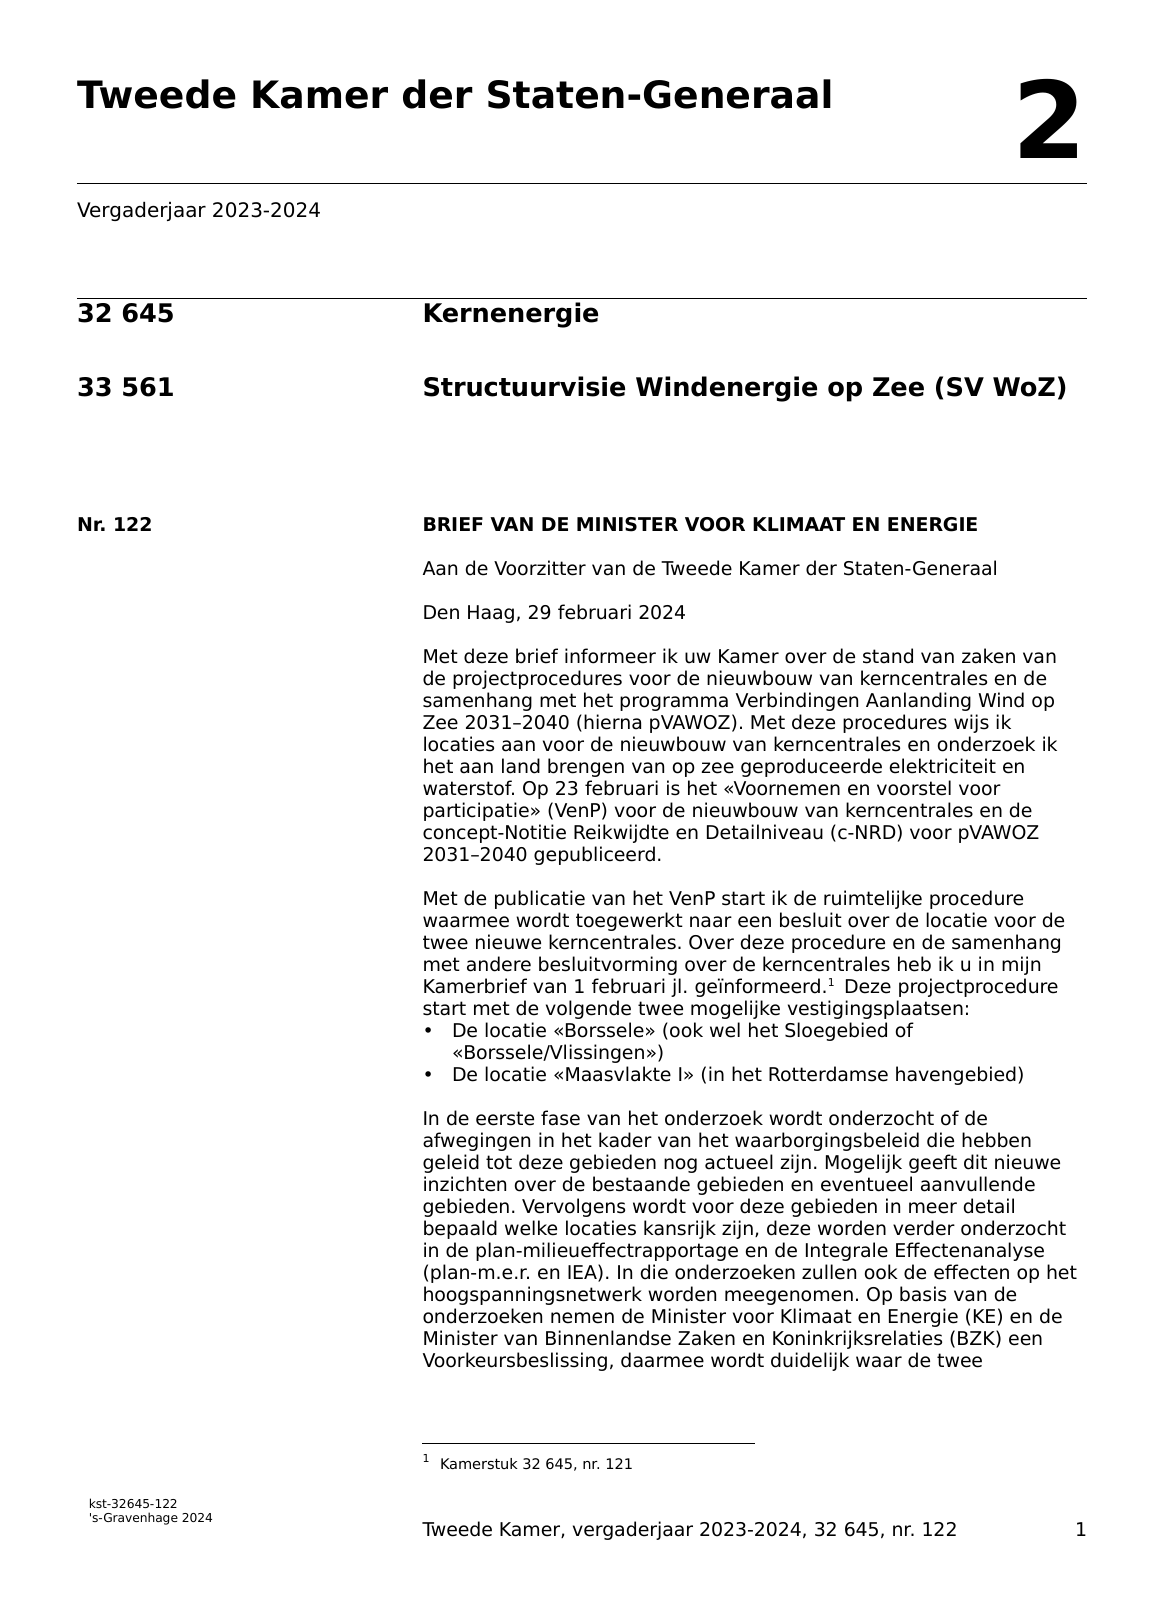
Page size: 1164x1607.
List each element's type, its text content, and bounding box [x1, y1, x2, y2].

subtitle 33 561 Structuurvisie Windenergie op Zee (SV WoZ) [77, 373, 1087, 403]
table_header Tweede Kamer der Staten-Generaal [77, 59, 886, 183]
text 's-Gravenhage 2024 [88, 1511, 323, 1525]
text Kamerstuk 32 645, nr. 121 [422, 1452, 1087, 1474]
text Aan de Voorzitter van de Tweede Kamer der Staten-Generaal [422, 558, 1087, 580]
text Met deze brief informeer ik uw Kamer over de stand van zaken van de projectprocedures voor de nieuwbouw van kerncentrales en de samenhang met het programma Verbindingen Aanlanding Wind op Zee 2031–2040 (hierna pVAWOZ). Met deze procedures wijs ik locaties aan voor de nieuwbouw van kerncentrales en onderzoek ik het aan land brengen van op zee geproduceerde elektriciteit en waterstof. Op 23 februari is het «Voornemen en voorstel voor participatie» (VenP) voor de nieuwbouw van kerncentrales en de concept-Notitie Reikwijdte en Detailniveau (c-NRD) voor pVAWOZ 2031–2040 gepubliceerd. [422, 646, 1087, 866]
text • De locatie «Maasvlakte I» (in het Rotterdamse havengebied) [422, 1064, 1087, 1086]
text Met de publicatie van het VenP start ik de ruimtelijke procedure waarmee wordt toegewerkt naar een besluit over de locatie voor de twee nieuwe kerncentrales. Over deze procedure en de samenhang met andere besluitvorming over de kerncentrales heb ik u in mijn Kamerbrief van 1 februari jl. geïnformeerd. Deze projectprocedure start met de volgende twee mogelijke vestigingsplaatsen: [422, 888, 1087, 1020]
text Den Haag, 29 februari 2024 [422, 602, 1087, 624]
text kst-32645-122 [88, 1497, 323, 1511]
text • De locatie «Borssele» (ook wel het Sloegebied of «Borssele/Vlissingen») [422, 1020, 1087, 1064]
text In de eerste fase van het onderzoek wordt onderzocht of de afwegingen in het kader van het waarborgingsbeleid die hebben geleid tot deze gebieden nog actueel zijn. Mogelijk geeft dit nieuwe inzichten over de bestaande gebieden en eventueel aanvullende gebieden. Vervolgens wordt voor deze gebieden in meer detail bepaald welke locaties kansrijk zijn, deze worden verder onderzocht in de plan-milieueffectrapportage en de Integrale Effectenanalyse (plan-m.e.r. en IEA). In die onderzoeken zullen ook de effecten op het hoogspanningsnetwerk worden meegenomen. Op basis van de onderzoeken nemen de Minister voor Klimaat en Energie (KE) en de Minister van Binnenlandse Zaken en Koninkrijksrelaties (BZK) een Voorkeursbeslissing, daarmee wordt duidelijk waar de twee [422, 1108, 1087, 1372]
subtitle 32 645 Kernenergie [77, 299, 1087, 329]
subtitle Nr. 122 BRIEF VAN DE MINISTER VOOR KLIMAAT EN ENERGIE [77, 514, 1087, 536]
table_cell Vergaderjaar 2023-2024 [77, 184, 1087, 298]
table_header 2 [886, 59, 1087, 183]
